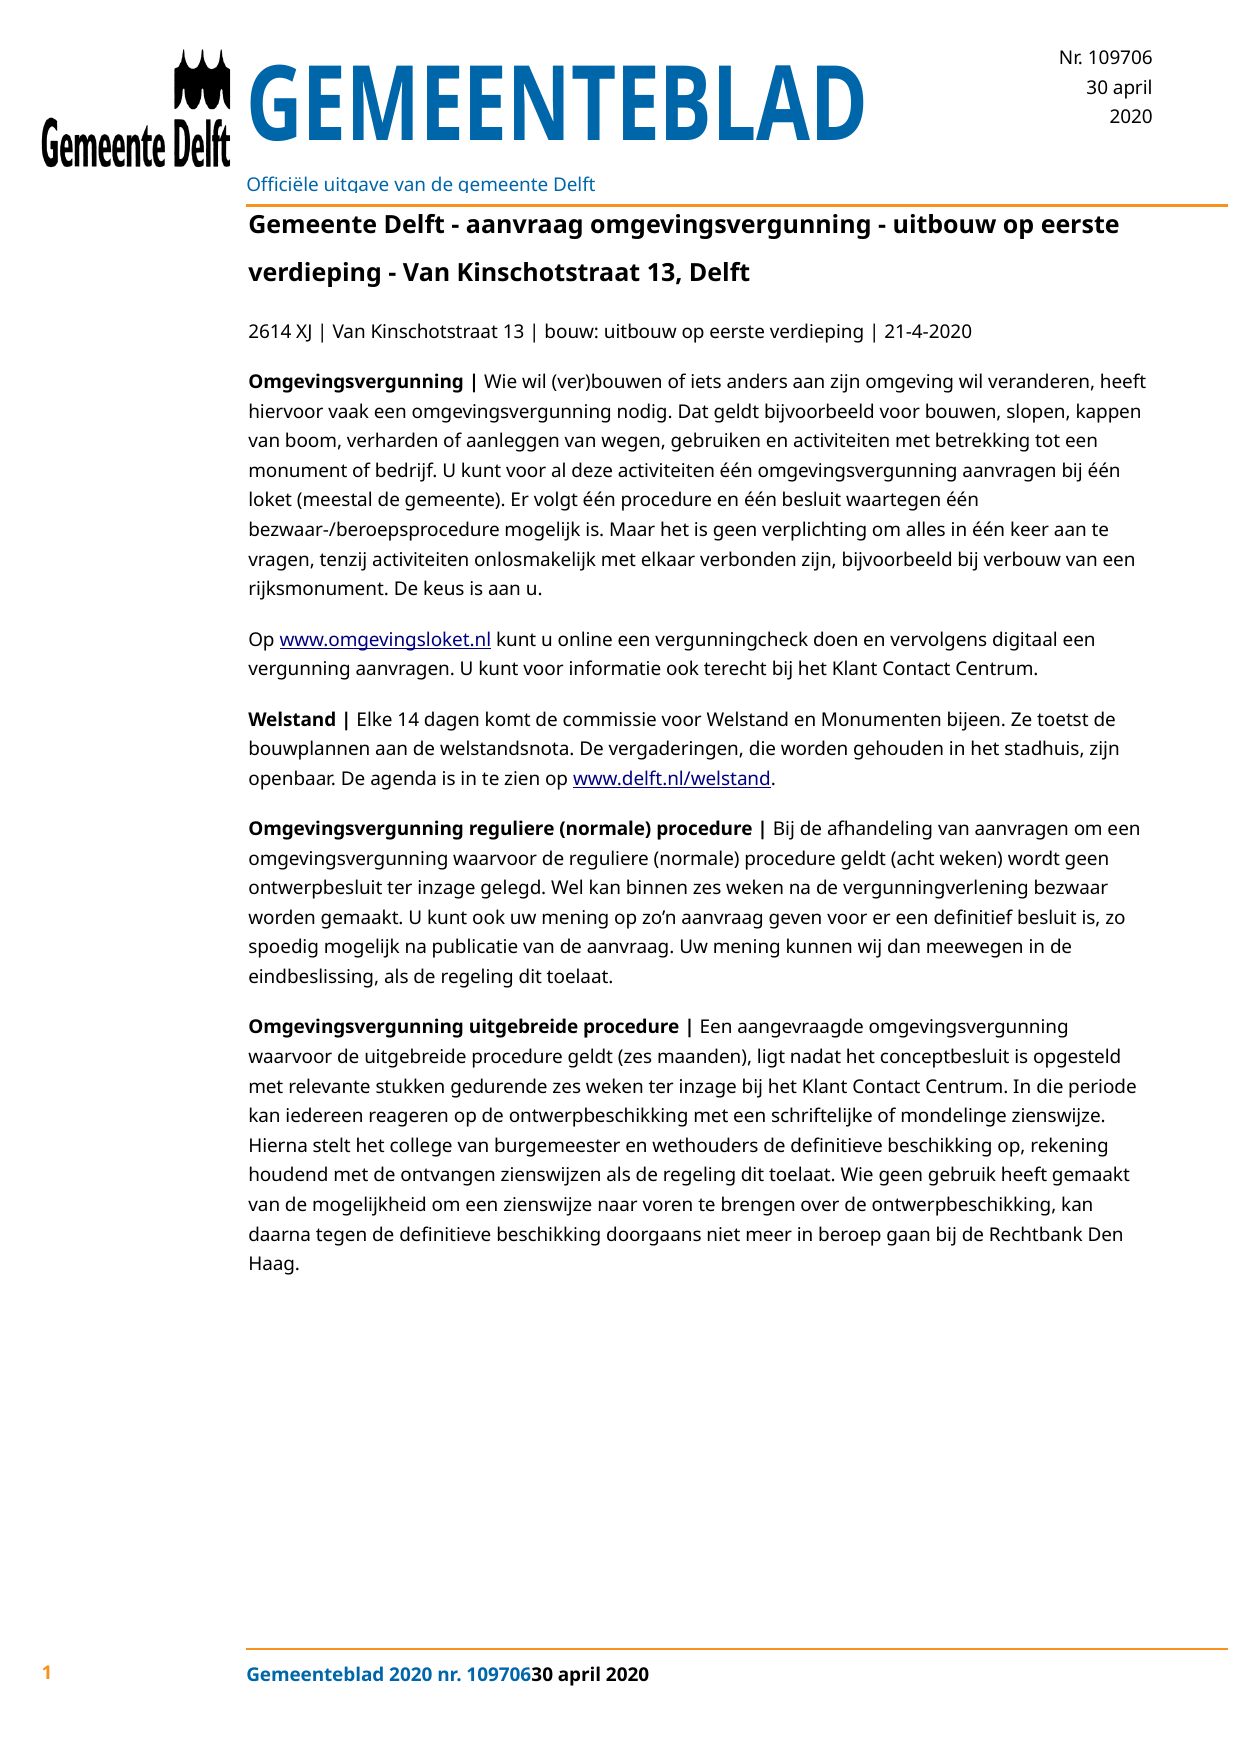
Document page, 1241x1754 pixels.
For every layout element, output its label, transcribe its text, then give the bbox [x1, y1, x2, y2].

text Omgevingsvergunning reguliere (normale) procedure | Bij de afhandeling van aanvragen om een omgevingsvergunning waarvoor de reguliere (normale) procedure geldt (acht weken) wordt geen ontwerpbesluit ter inzage gelegd. Wel kan binnen zes weken na de vergunningverlening bezwaar worden gemaakt. U kunt ook uw mening op zo’n aanvraag geven voor er een definitief besluit is, zo spoedig mogelijk na publicatie van de aanvraag. Uw mening kunnen wij dan meewegen in de eindbeslissing, als de regeling dit toelaat. [248, 815, 1152, 989]
picture [41, 47, 231, 172]
text Omgevingsvergunning uitgebreide procedure | Een aangevraagde omgevingsvergunning waarvoor de uitgebreide procedure geldt (zes maanden), ligt nadat het conceptbesluit is opgesteld met relevante stukken gedurende zes weken ter inzage bij het Klant Contact Centrum. In die periode kan iedereen reageren op de ontwerpbeschikking met een schriftelijke of mondelinge zienswijze. Hierna stelt het college van burgemeester en wethouders de definitieve beschikking op, rekening houdend met de ontvangen zienswijzen als de regeling dit toelaat. Wie geen gebruik heeft gemaakt van de mogelijkheid om een zienswijze naar voren te brengen over de ontwerpbeschikking, kan daarna tegen de definitieve beschikking doorgaans niet meer in beroep gaan bij de Rechtbank Den Haag. [248, 1014, 1152, 1276]
text Gemeente Delft - aanvraag omgevingsvergunning - uitbouw op eerste verdieping - Van Kinschotstraat 13, Delft [248, 207, 1152, 288]
text Op www.omgevingsloket.nl kunt u online een vergunningcheck doen en vervolgens digitaal een vergunning aanvragen. U kunt voor informatie ook terecht bij het Klant Contact Centrum. [248, 626, 1152, 681]
text Welstand | Elke 14 dagen komt de commissie voor Welstand en Monumenten bijeen. Ze toetst de bouwplannen aan de welstandsnota. De vergaderingen, die worden gehouden in het stadhuis, zijn openbaar. De agenda is in te zien op www.delft.nl/welstand. [248, 706, 1152, 791]
text 2614 XJ | Van Kinschotstraat 13 | bouw: uitbouw op eerste verdieping | 21-4-2020 [248, 318, 1152, 344]
text Omgevingsvergunning | Wie wil (ver)bouwen of iets anders aan zijn omgeving wil veranderen, heeft hiervoor vaak een omgevingsvergunning nodig. Dat geldt bijvoorbeeld voor bouwen, slopen, kappen van boom, verharden of aanleggen van wegen, gebruiken en activiteiten met betrekking tot een monument of bedrijf. U kunt voor al deze activiteiten één omgevingsvergunning aanvragen bij één loket (meestal de gemeente). Er volgt één procedure en één besluit waartegen één bezwaar-/beroepsprocedure mogelijk is. Maar het is geen verplichting om alles in één keer aan te vragen, tenzij activiteiten onlosmakelijk met elkaar verbonden zijn, bijvoorbeeld bij verbouw van een rijksmonument. De keus is aan u. [248, 368, 1152, 601]
